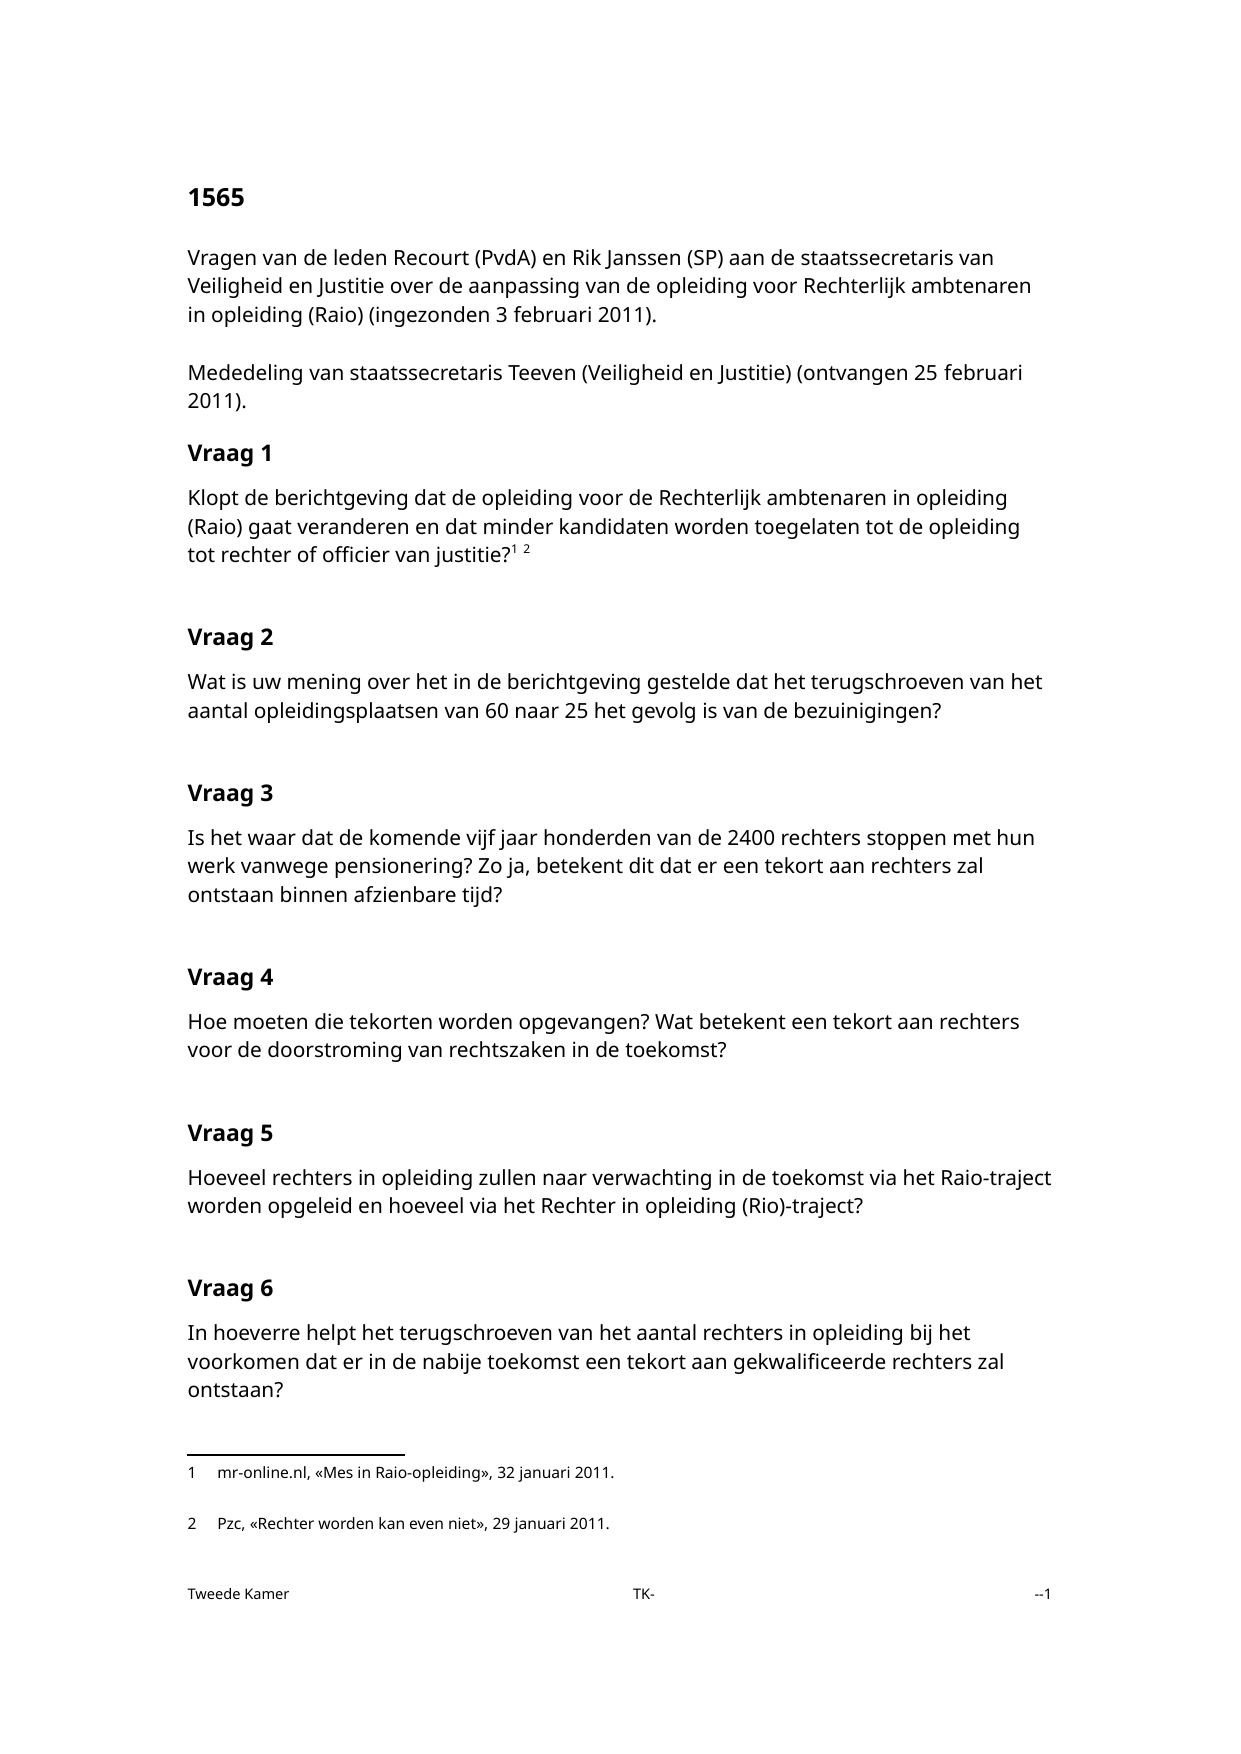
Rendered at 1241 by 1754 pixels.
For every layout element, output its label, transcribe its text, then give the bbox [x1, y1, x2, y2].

text Pzc, «Rechter worden kan even niet», 29 januari 2011. [187, 1506, 1053, 1534]
text Hoe moeten die tekorten worden opgevangen? Wat betekent een tekort aan rechters voor de doorstroming van rechtszaken in de toekomst? [187, 1007, 1053, 1064]
text Is het waar dat de komende vijf jaar honderden van de 2400 rechters stoppen met hun werk vanwege pensionering? Zo ja, betekent dit dat er een tekort aan rechters zal ontstaan binnen afzienbare tijd? [187, 823, 1053, 908]
subtitle Vraag 5 [187, 1117, 1053, 1148]
subtitle Vraag 1 [187, 437, 1053, 468]
text Wat is uw mening over het in de berichtgeving gestelde dat het terugschroeven van het aantal opleidingsplaatsen van 60 naar 25 het gevolg is van de bezuinigingen? [187, 667, 1053, 724]
subtitle Vraag 2 [187, 621, 1053, 652]
subtitle Vraag 6 [187, 1272, 1053, 1303]
subtitle Vraag 4 [187, 961, 1053, 992]
text Mededeling van staatssecretaris Teeven (Veiligheid en Justitie) (ontvangen 25 februari 2011). [187, 358, 1053, 415]
subtitle Vraag 3 [187, 777, 1053, 808]
text mr-online.nl, «Mes in Raio-opleiding», 32 januari 2011. [187, 1447, 1053, 1476]
text Vragen van de leden Recourt (PvdA) en Rik Janssen (SP) aan de staatssecretaris van Veiligheid en Justitie over de aanpassing van de opleiding voor Rechterlijk ambtenaren in opleiding (Raio) (ingezonden 3 februari 2011). [187, 243, 1053, 328]
text 1565 [187, 179, 1053, 213]
text Klopt de berichtgeving dat de opleiding voor de Rechterlijk ambtenaren in opleiding (Raio) gaat veranderen en dat minder kandidaten worden toegelaten tot de opleiding tot rechter of officier van justitie? [187, 483, 1053, 569]
text In hoeverre helpt het terugschroeven van het aantal rechters in opleiding bij het voorkomen dat er in de nabije toekomst een tekort aan gekwalificeerde rechters zal ontstaan? [187, 1318, 1053, 1404]
text Hoeveel rechters in opleiding zullen naar verwachting in de toekomst via het Raio-traject worden opgeleid en hoeveel via het Rechter in opleiding (Rio)-traject? [187, 1163, 1053, 1220]
